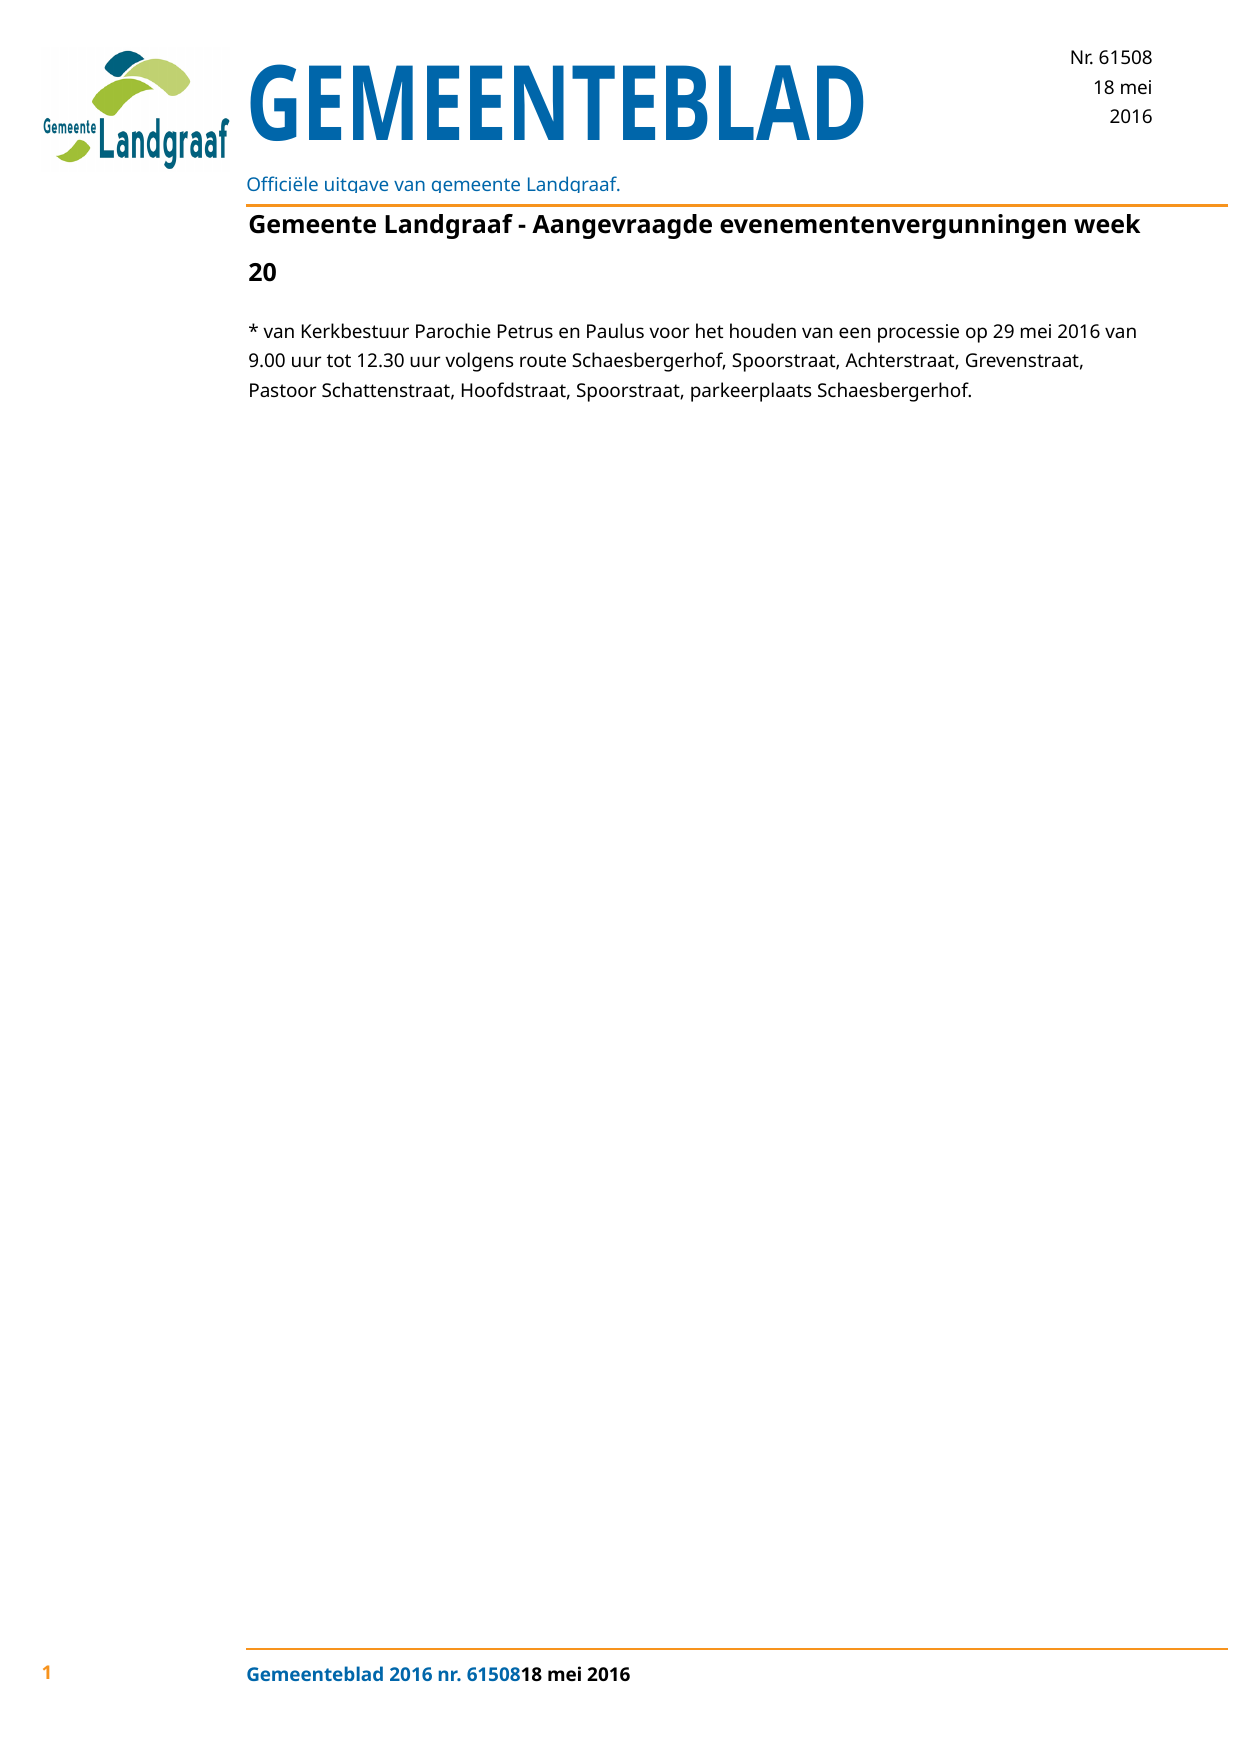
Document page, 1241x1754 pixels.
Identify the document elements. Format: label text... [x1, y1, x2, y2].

text Gemeente Landgraaf - Aangevraagde evenementenvergunningen week 20 [248, 207, 1152, 288]
picture [41, 47, 231, 172]
text * van Kerkbestuur Parochie Petrus en Paulus voor het houden van een processie op 29 mei 2016 van 9.00 uur tot 12.30 uur volgens route Schaesbergerhof, Spoorstraat, Achterstraat, Grevenstraat, Pastoor Schattenstraat, Hoofdstraat, Spoorstraat, parkeerplaats Schaesbergerhof. [248, 318, 1152, 403]
